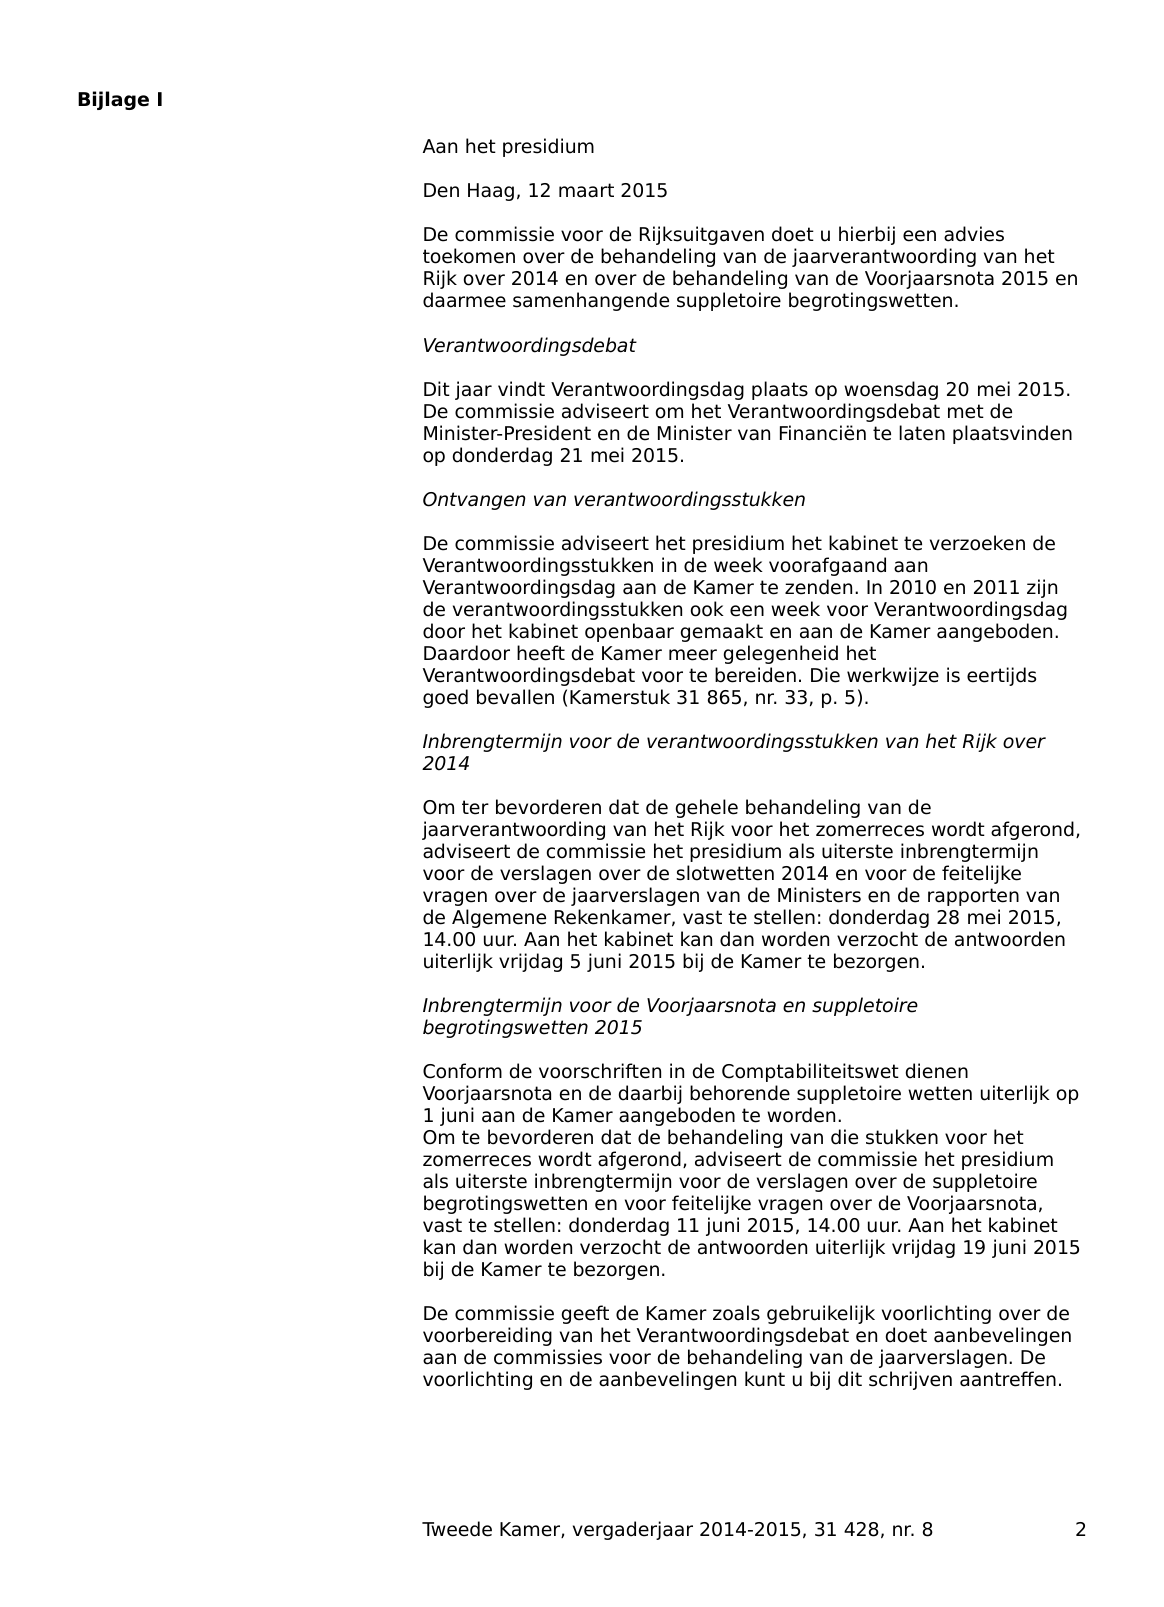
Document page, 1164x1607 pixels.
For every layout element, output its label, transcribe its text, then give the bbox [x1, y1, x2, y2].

text De commissie adviseert het presidium het kabinet te verzoeken de Verantwoordingsstukken in de week voorafgaand aan Verantwoordingsdag aan de Kamer te zenden. In 2010 en 2011 zijn de verantwoordingsstukken ook een week voor Verantwoordingsdag door het kabinet openbaar gemaakt en aan de Kamer aangeboden. Daardoor heeft de Kamer meer gelegenheid het Verantwoordingsdebat voor te bereiden. Die werkwijze is eertijds goed bevallen (Kamerstuk 31 865, nr. 33, p. 5). [422, 533, 1087, 709]
text Om ter bevorderen dat de gehele behandeling van de jaarverantwoording van het Rijk voor het zomerreces wordt afgerond, adviseert de commissie het presidium als uiterste inbrengtermijn voor de verslagen over de slotwetten 2014 en voor de feitelijke vragen over de jaarverslagen van de Ministers en de rapporten van de Algemene Rekenkamer, vast te stellen: donderdag 28 mei 2015, 14.00 uur. Aan het kabinet kan dan worden verzocht de antwoorden uiterlijk vrijdag 5 juni 2015 bij de Kamer te bezorgen. [422, 797, 1087, 973]
text De commissie adviseert om het Verantwoordingsdebat met de Minister-President en de Minister van Financiën te laten plaatsvinden op donderdag 21 mei 2015. [422, 401, 1087, 467]
subtitle Bijlage I [77, 89, 1087, 111]
text De commissie geeft de Kamer zoals gebruikelijk voorlichting over de voorbereiding van het Verantwoordingsdebat en doet aanbevelingen aan de commissies voor de behandeling van de jaarverslagen. De voorlichting en de aanbevelingen kunt u bij dit schrijven aantreffen. [422, 1303, 1087, 1391]
subtitle Inbrengtermijn voor de verantwoordingsstukken van het Rijk over 2014 [422, 731, 1087, 775]
subtitle Ontvangen van verantwoordingsstukken [422, 489, 1087, 511]
subtitle Verantwoordingsdebat [422, 334, 1087, 356]
text Om te bevorderen dat de behandeling van die stukken voor het zomerreces wordt afgerond, adviseert de commissie het presidium als uiterste inbrengtermijn voor de verslagen over de suppletoire begrotingswetten en voor feitelijke vragen over de Voorjaarsnota, vast te stellen: donderdag 11 juni 2015, 14.00 uur. Aan het kabinet kan dan worden verzocht de antwoorden uiterlijk vrijdag 19 juni 2015 bij de Kamer te bezorgen. [422, 1127, 1087, 1281]
text Den Haag, 12 maart 2015 [422, 180, 1087, 202]
text De commissie voor de Rijksuitgaven doet u hierbij een advies toekomen over de behandeling van de jaarverantwoording van het Rijk over 2014 en over de behandeling van de Voorjaarsnota 2015 en daarmee samenhangende suppletoire begrotingswetten. [422, 224, 1087, 312]
text Dit jaar vindt Verantwoordingsdag plaats op woensdag 20 mei 2015. [422, 379, 1087, 401]
text Conform de voorschriften in de Comptabiliteitswet dienen Voorjaarsnota en de daarbij behorende suppletoire wetten uiterlijk op 1 juni aan de Kamer aangeboden te worden. [422, 1061, 1087, 1127]
text Aan het presidium [422, 136, 1087, 158]
subtitle Inbrengtermijn voor de Voorjaarsnota en suppletoire begrotingswetten 2015 [422, 995, 1087, 1039]
